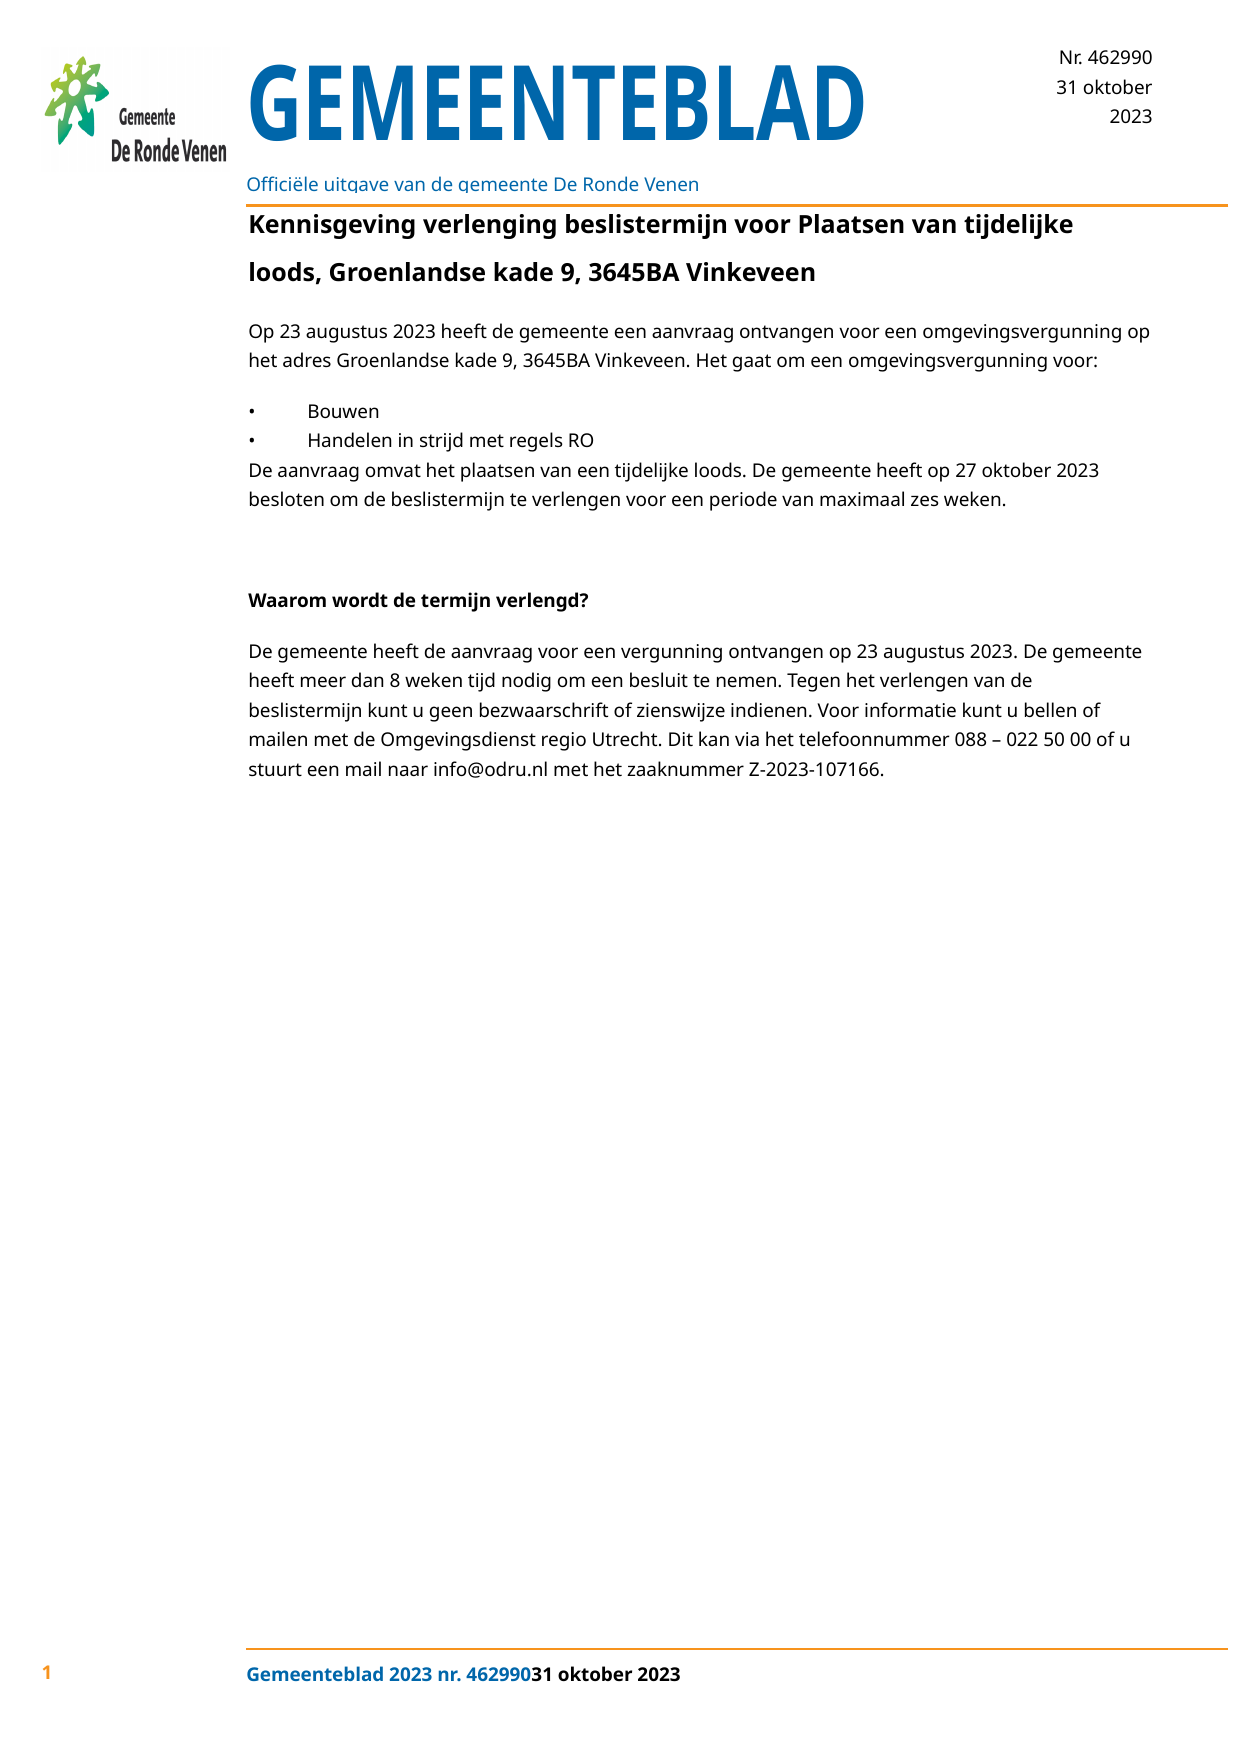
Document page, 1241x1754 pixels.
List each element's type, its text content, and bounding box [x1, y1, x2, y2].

text De aanvraag omvat het plaatsen van een tijdelijke loods. De gemeente heeft op 27 oktober 2023 besloten om de beslistermijn te verlengen voor een periode van maximaal zes weken. [248, 457, 1152, 512]
text Waarom wordt de termijn verlengd? [248, 587, 1152, 613]
text Op 23 augustus 2023 heeft de gemeente een aanvraag ontvangen voor een omgevingsvergunning op het adres Groenlandse kade 9, 3645BA Vinkeveen. Het gaat om een omgevingsvergunning voor: [248, 318, 1152, 373]
list Handelen in strijd met regels RO [248, 427, 1152, 453]
text De gemeente heeft de aanvraag voor een vergunning ontvangen op 23 augustus 2023. De gemeente heeft meer dan 8 weken tijd nodig om een besluit te nemen. Tegen het verlengen van de beslistermijn kunt u geen bezwaarschrift of zienswijze indienen. Voor informatie kunt u bellen of mailen met de Omgevingsdienst regio Utrecht. Dit kan via het telefoonnummer 088 – 022 50 00 of u stuurt een mail naar info@odru.nl met het zaaknummer Z-2023-107166. [248, 638, 1152, 782]
picture [41, 47, 231, 172]
list Bouwen [248, 398, 1152, 424]
text Kennisgeving verlenging beslistermijn voor Plaatsen van tijdelijke loods, Groenlandse kade 9, 3645BA Vinkeveen [248, 207, 1152, 288]
